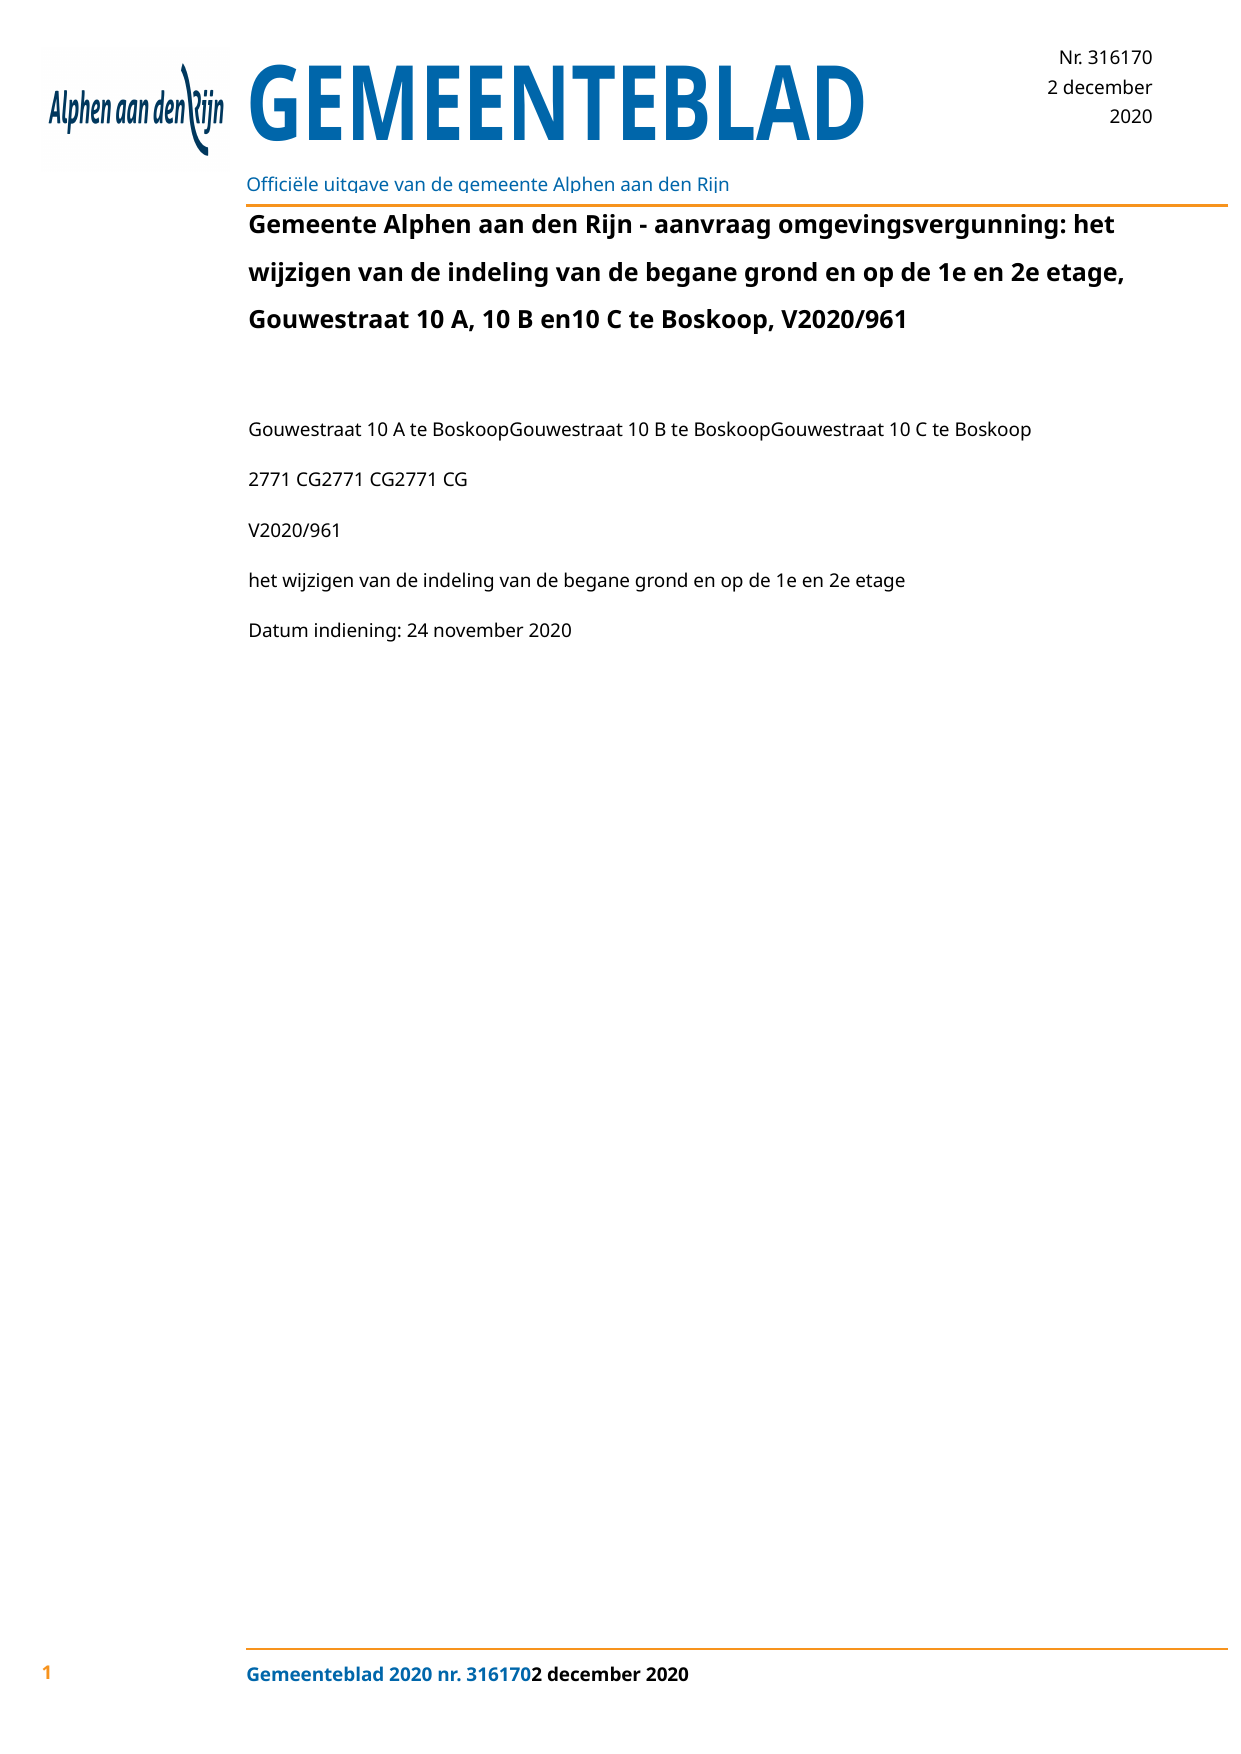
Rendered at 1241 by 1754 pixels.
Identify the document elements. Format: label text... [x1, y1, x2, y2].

text 2771 CG2771 CG2771 CG [248, 466, 1152, 492]
text V2020/961 [248, 517, 1152, 542]
text Gemeente Alphen aan den Rijn - aanvraag omgevingsvergunning: het wijzigen van de indeling van de begane grond en op de 1e en 2e etage, Gouwestraat 10 A, 10 B en10 C te Boskoop, V2020/961 [248, 207, 1152, 336]
text Gouwestraat 10 A te BoskoopGouwestraat 10 B te BoskoopGouwestraat 10 C te Boskoop [248, 416, 1152, 442]
text Datum indiening: 24 november 2020 [248, 618, 1152, 643]
text het wijzigen van de indeling van de begane grond en op de 1e en 2e etage [248, 567, 1152, 593]
picture [41, 47, 231, 172]
